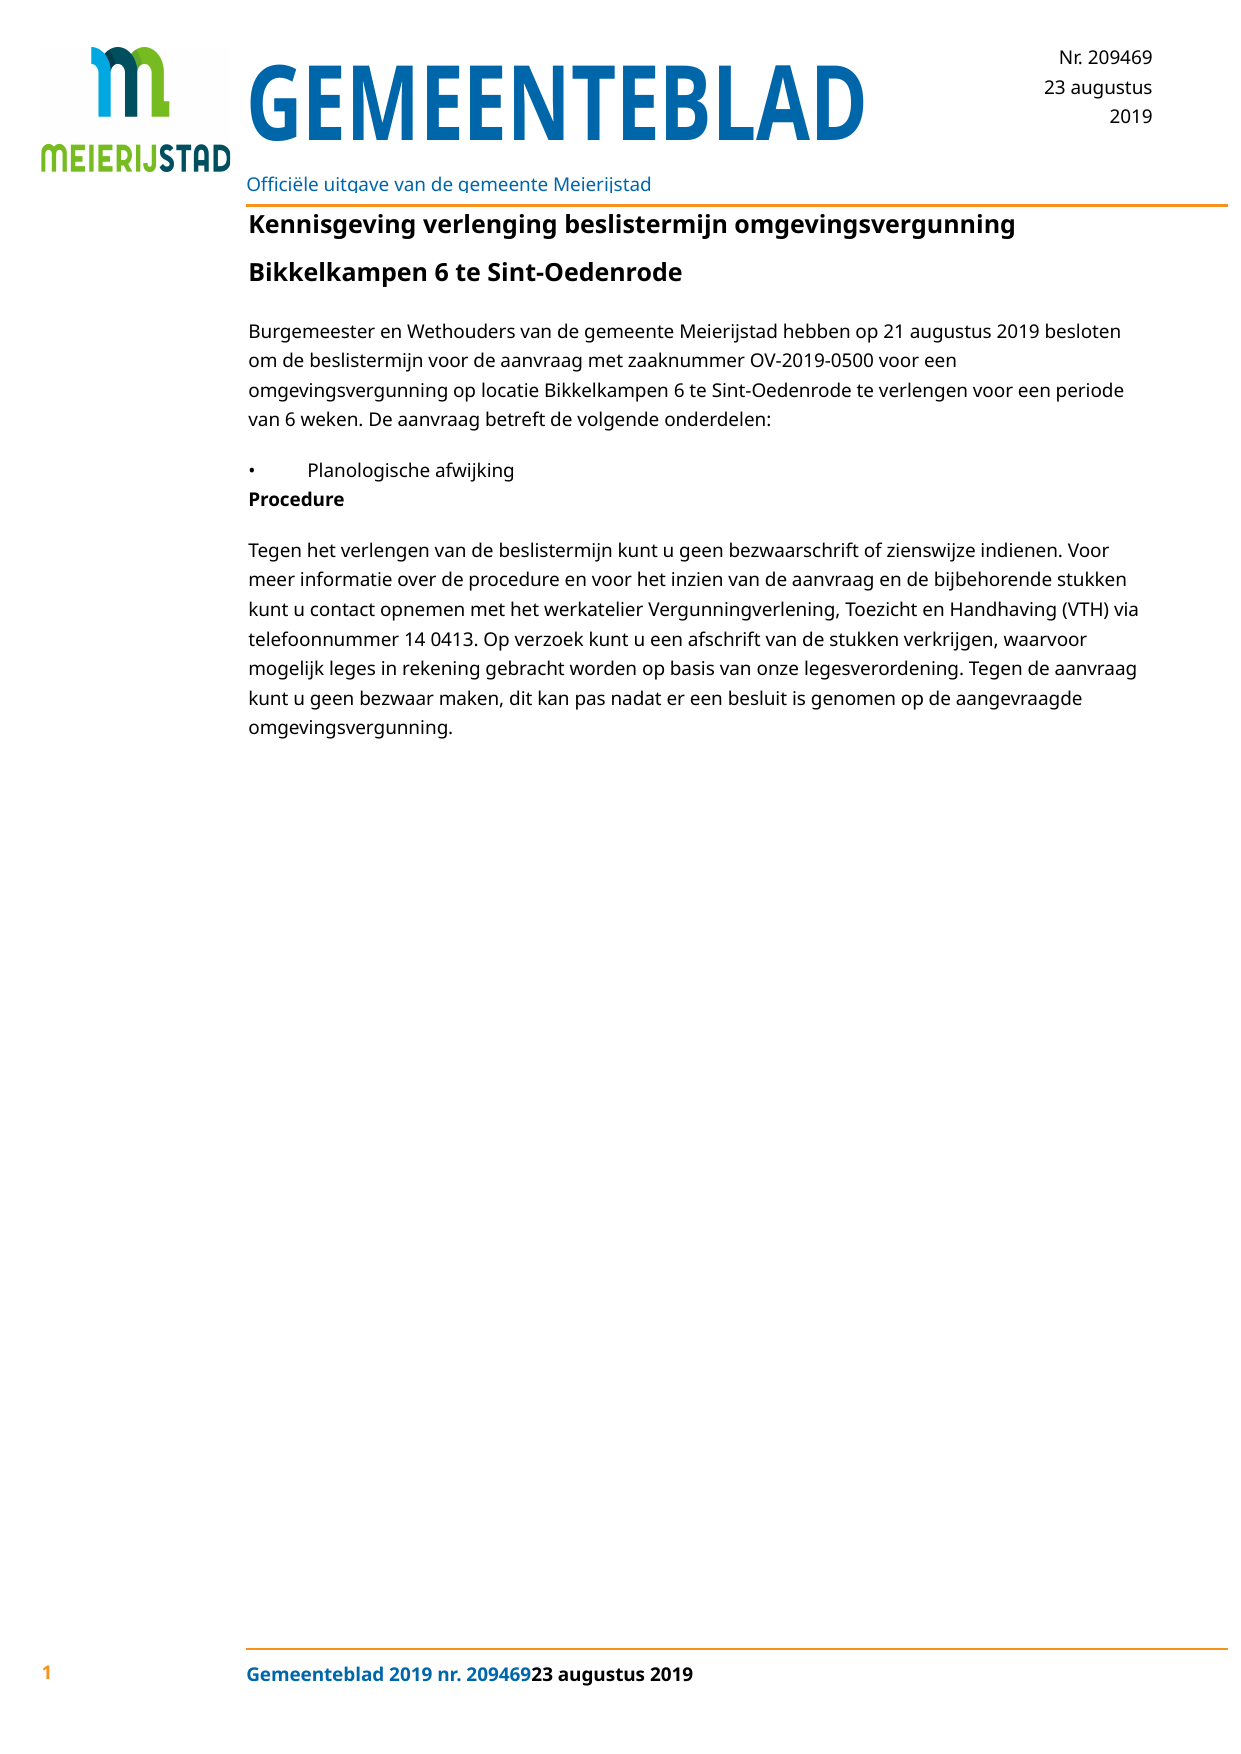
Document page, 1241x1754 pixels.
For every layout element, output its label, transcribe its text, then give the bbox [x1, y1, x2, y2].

text Burgemeester en Wethouders van de gemeente Meierijstad hebben op 21 augustus 2019 besloten om de beslistermijn voor de aanvraag met zaaknummer OV-2019-0500 voor een omgevingsvergunning op locatie Bikkelkampen 6 te Sint-Oedenrode te verlengen voor een periode van 6 weken. De aanvraag betreft de volgende onderdelen: [248, 318, 1152, 432]
picture [41, 47, 231, 172]
list Planologische afwijking [248, 457, 1152, 483]
text Tegen het verlengen van de beslistermijn kunt u geen bezwaarschrift of zienswijze indienen. Voor meer informatie over de procedure en voor het inzien van de aanvraag en de bijbehorende stukken kunt u contact opnemen met het werkatelier Vergunningverlening, Toezicht en Handhaving (VTH) via telefoonnummer 14 0413. Op verzoek kunt u een afschrift van de stukken verkrijgen, waarvoor mogelijk leges in rekening gebracht worden op basis van onze legesverordening. Tegen de aanvraag kunt u geen bezwaar maken, dit kan pas nadat er een besluit is genomen op de aangevraagde omgevingsvergunning. [248, 537, 1152, 740]
text Kennisgeving verlenging beslistermijn omgevingsvergunning Bikkelkampen 6 te Sint-Oedenrode [248, 207, 1152, 288]
text Procedure [248, 487, 1152, 512]
